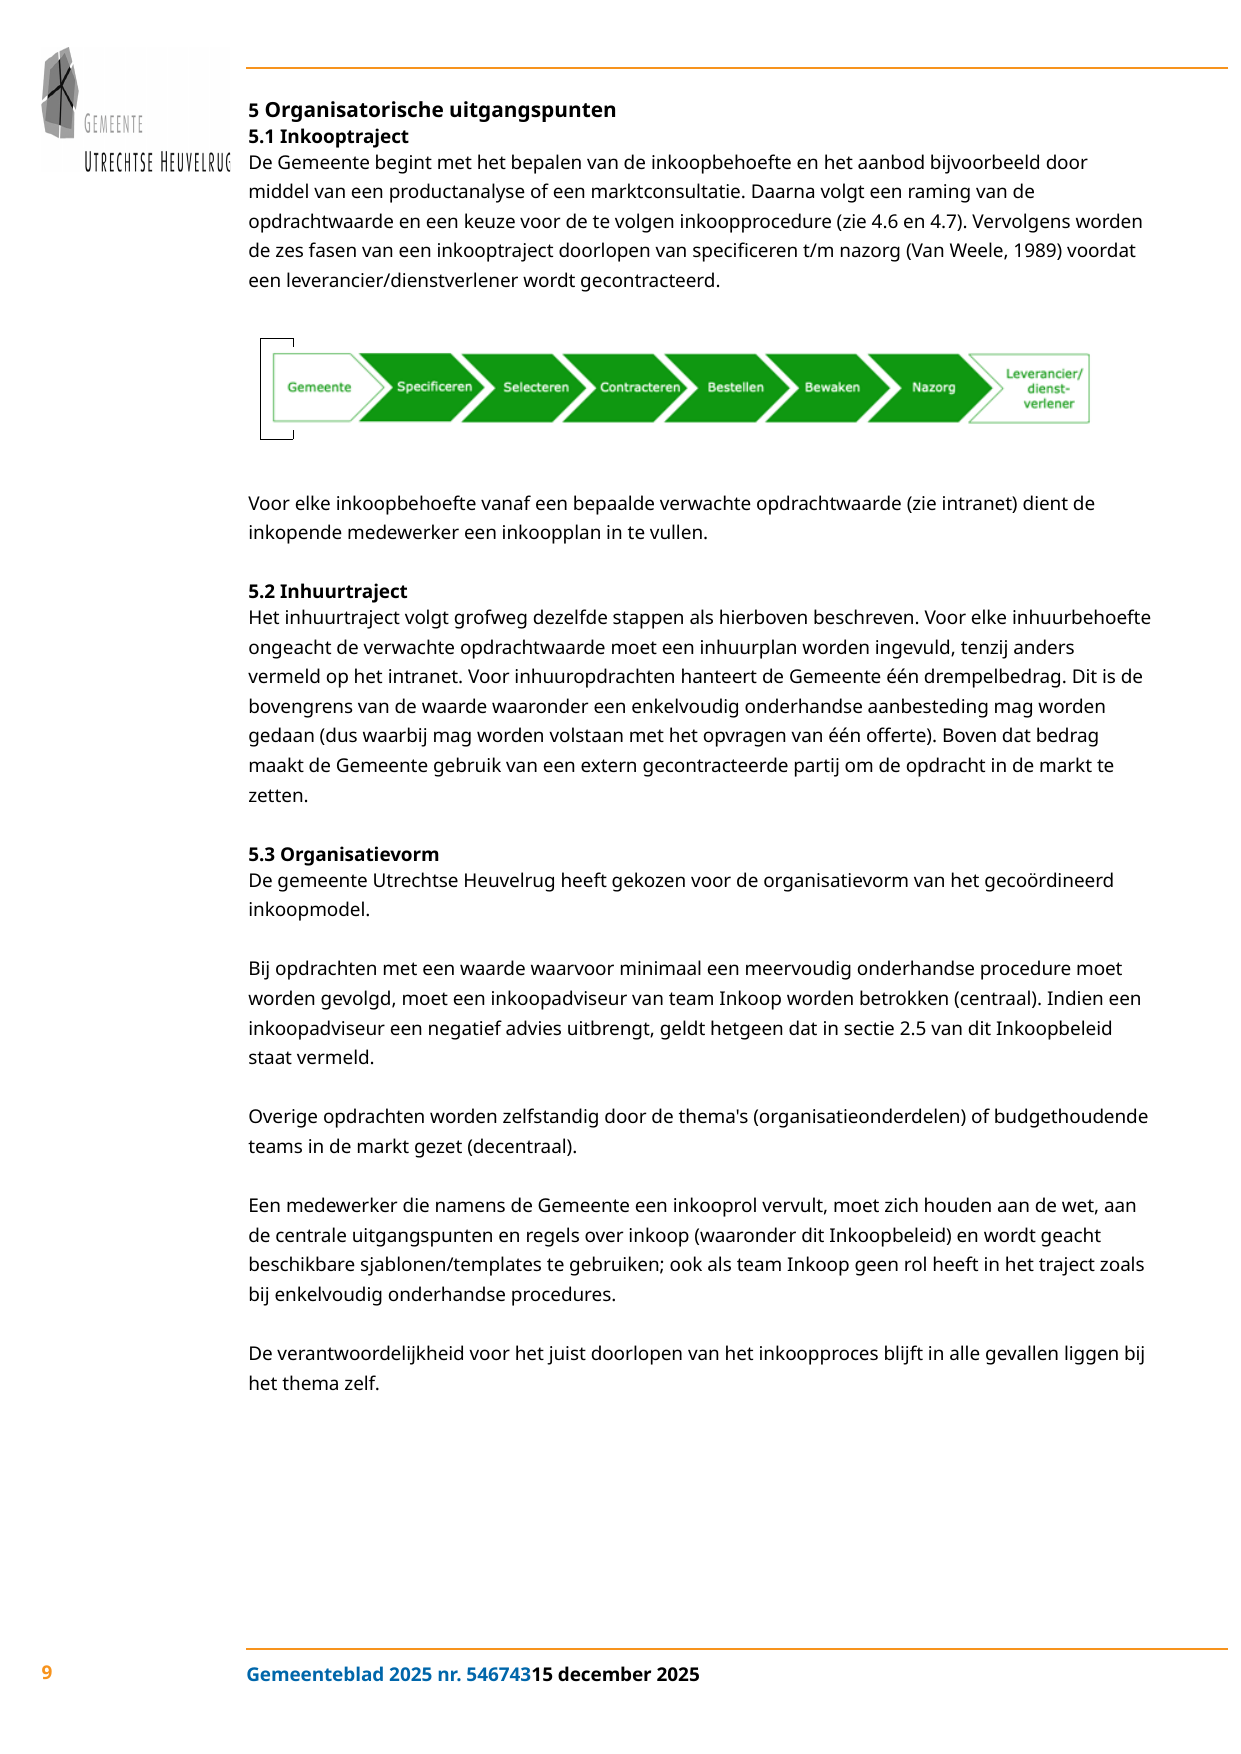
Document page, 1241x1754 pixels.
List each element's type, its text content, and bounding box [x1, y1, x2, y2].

text Voor elke inkoopbehoefte vanaf een bepaalde verwachte opdrachtwaarde (zie intranet) dient de inkopende medewerker een inkoopplan in te vullen. [248, 490, 1152, 545]
text Een medewerker die namens de Gemeente een inkooprol vervult, moet zich houden aan de wet, aan de centrale uitgangspunten en regels over inkoop (waaronder dit Inkoopbeleid) en wordt geacht beschikbare sjablonen/templates te gebruiken; ook als team Inkoop geen rol heeft in het traject zoals bij enkelvoudig onderhandse procedures. [248, 1192, 1152, 1307]
text De verantwoordelijkheid voor het juist doorlopen van het inkoopproces blijft in alle gevallen liggen bij het thema zelf. [248, 1340, 1152, 1395]
text Overige opdrachten worden zelfstandig door de thema's (organisatieonderdelen) of budgethoudende teams in de markt gezet (decentraal). [248, 1103, 1152, 1159]
text 5.1 Inkooptraject [248, 123, 1152, 149]
text 5 Organisatorische uitgangspunten [248, 95, 1152, 123]
picture [268, 347, 1096, 430]
text De gemeente Utrechtse Heuvelrug heeft gekozen voor de organisatievorm van het gecoördineerd inkoopmodel. [248, 867, 1152, 922]
text 5.2 Inhuurtraject [248, 579, 1152, 604]
picture [41, 47, 231, 172]
text Het inhuurtraject volgt grofweg dezelfde stappen als hierboven beschreven. Voor elke inhuurbehoefte ongeacht de verwachte opdrachtwaarde moet een inhuurplan worden ingevuld, tenzij anders vermeld op het intranet. Voor inhuuropdrachten hanteert de Gemeente één drempelbedrag. Dit is de bovengrens van de waarde waaronder een enkelvoudig onderhandse aanbesteding mag worden gedaan (dus waarbij mag worden volstaan met het opvragen van één offerte). Boven dat bedrag maakt de Gemeente gebruik van een extern gecontracteerde partij om de opdracht in de markt te zetten. [248, 604, 1152, 808]
text Bij opdrachten met een waarde waarvoor minimaal een meervoudig onderhandse procedure moet worden gevolgd, moet een inkoopadviseur van team Inkoop worden betrokken (centraal). Indien een inkoopadviseur een negatief advies uitbrengt, geldt hetgeen dat in sectie 2.5 van dit Inkoopbeleid staat vermeld. [248, 956, 1152, 1070]
text De Gemeente begint met het bepalen van de inkoopbehoefte en het aanbod bijvoorbeeld door middel van een productanalyse of een marktconsultatie. Daarna volgt een raming van de opdrachtwaarde en een keuze voor de te volgen inkoopprocedure (zie 4.6 en 4.7). Vervolgens worden de zes fasen van een inkooptraject doorlopen van specificeren t/m nazorg (Van Weele, 1989) voordat een leverancier/dienstverlener wordt gecontracteerd. [248, 149, 1152, 293]
text 5.3 Organisatievorm [248, 841, 1152, 867]
